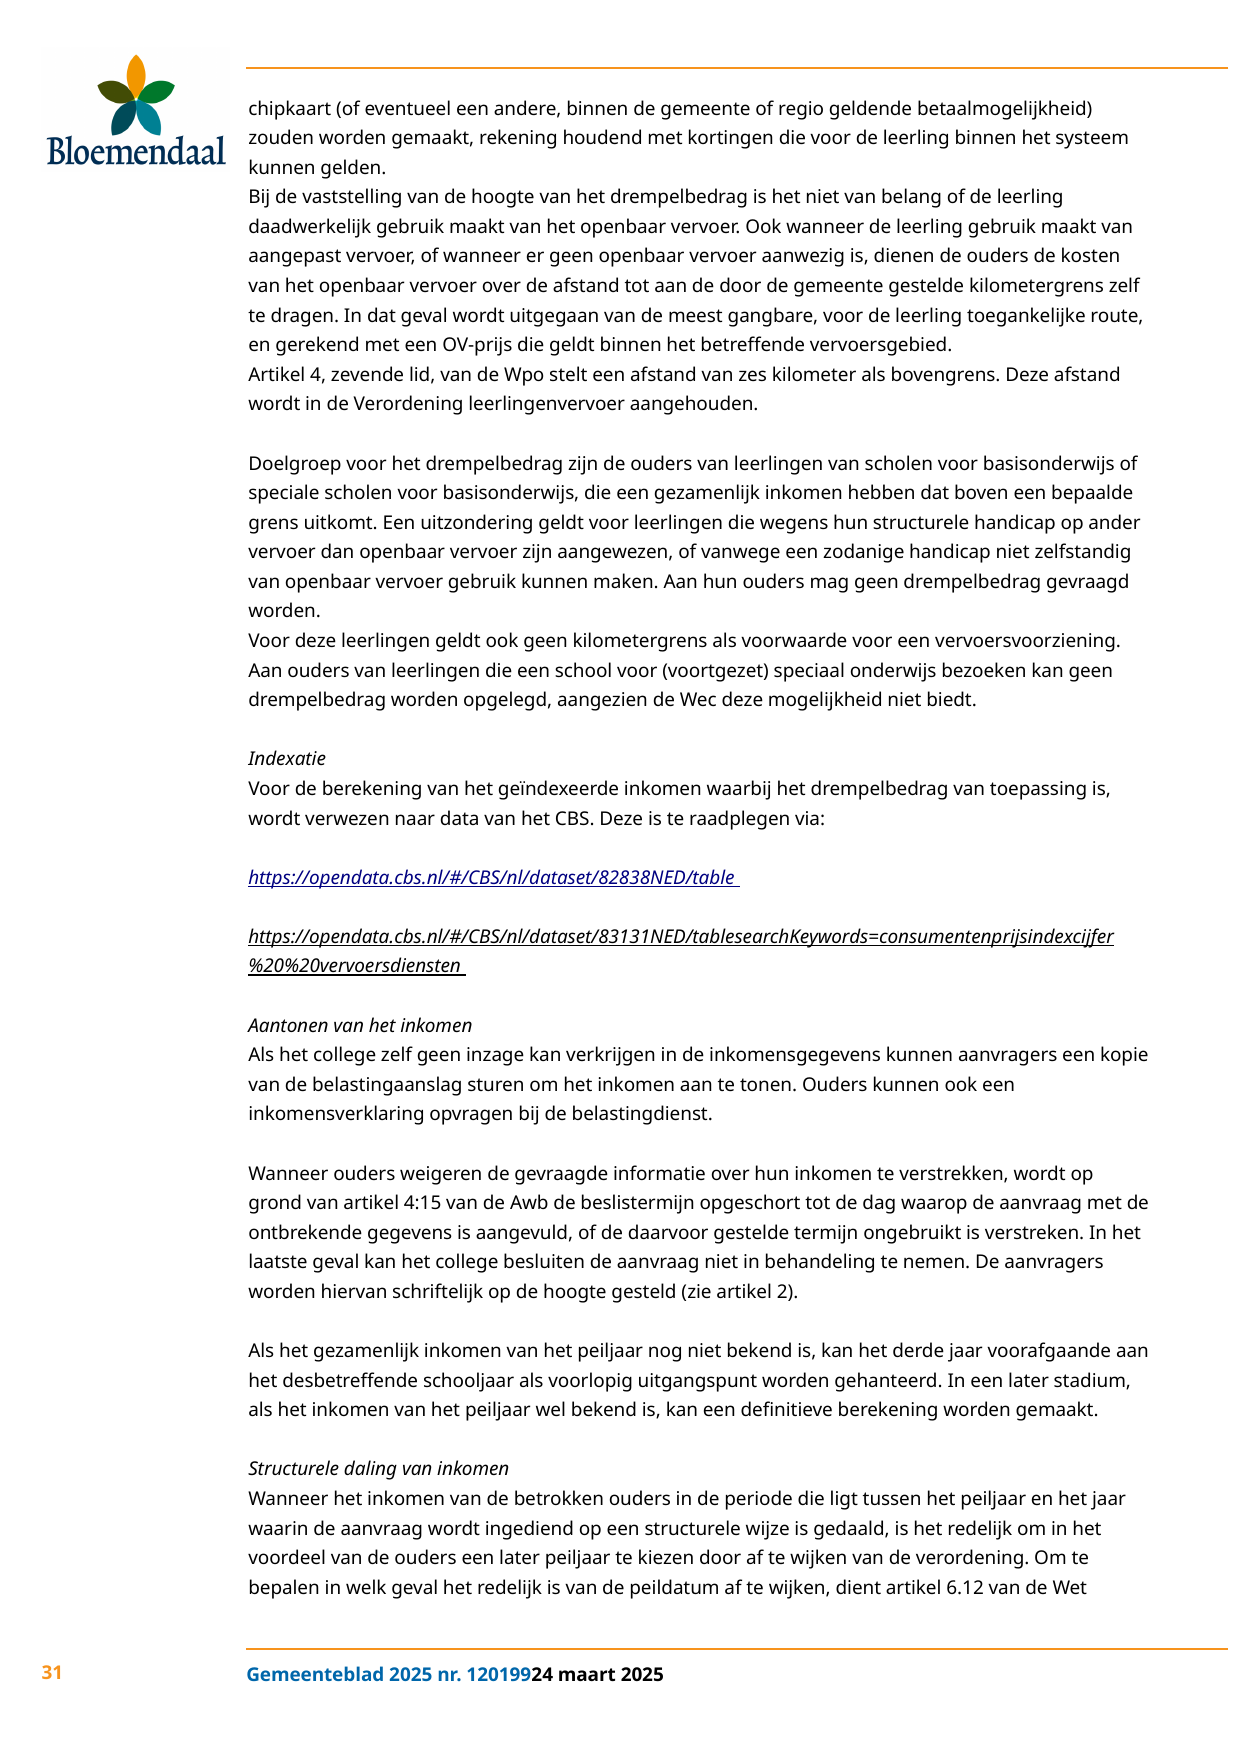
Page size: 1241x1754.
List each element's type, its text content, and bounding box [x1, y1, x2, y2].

text Wanneer het inkomen van de betrokken ouders in de periode die ligt tussen het peiljaar en het jaar waarin de aanvraag wordt ingediend op een structurele wijze is gedaald, is het redelijk om in het voordeel van de ouders een later peiljaar te kiezen door af te wijken van de verordening. Om te bepalen in welk geval het redelijk is van de peildatum af te wijken, dient artikel 6.12 van de Wet [248, 1485, 1152, 1600]
text Indexatie [248, 746, 1152, 771]
text Als het gezamenlijk inkomen van het peiljaar nog niet bekend is, kan het derde jaar voorafgaande aan het desbetreffende schooljaar als voorlopig uitgangspunt worden gehanteerd. In een later stadium, als het inkomen van het peiljaar wel bekend is, kan een definitieve berekening worden gemaakt. [248, 1337, 1152, 1422]
text chipkaart (of eventueel een andere, binnen de gemeente of regio geldende betaalmogelijkheid) zouden worden gemaakt, rekening houdend met kortingen die voor de leerling binnen het systeem kunnen gelden. [248, 95, 1152, 180]
picture [41, 47, 231, 172]
text https://opendata.cbs.nl/#/CBS/nl/dataset/83131NED/tablesearchKeywords=consumentenprijsindexcijfer%20%20vervoersdiensten [248, 923, 1152, 978]
text Structurele daling van inkomen [248, 1456, 1152, 1481]
text Aan ouders van leerlingen die een school voor (voortgezet) speciaal onderwijs bezoeken kan geen drempelbedrag worden opgelegd, aangezien de Wec deze mogelijkheid niet biedt. [248, 657, 1152, 712]
text Doelgroep voor het drempelbedrag zijn de ouders van leerlingen van scholen voor basisonderwijs of speciale scholen voor basisonderwijs, die een gezamenlijk inkomen hebben dat boven een bepaalde grens uitkomt. Een uitzondering geldt voor leerlingen die wegens hun structurele handicap op ander vervoer dan openbaar vervoer zijn aangewezen, of vanwege een zodanige handicap niet zelfstandig van openbaar vervoer gebruik kunnen maken. Aan hun ouders mag geen drempelbedrag gevraagd worden. [248, 450, 1152, 623]
text Voor de berekening van het geïndexeerde inkomen waarbij het drempelbedrag van toepassing is, wordt verwezen naar data van het CBS. Deze is te raadplegen via: [248, 775, 1152, 831]
text Aantonen van het inkomen [248, 1012, 1152, 1038]
text Wanneer ouders weigeren de gevraagde informatie over hun inkomen te verstrekken, wordt op grond van artikel 4:15 van de Awb de beslistermijn opgeschort tot de dag waarop de aanvraag met de ontbrekende gegevens is aangevuld, of de daarvoor gestelde termijn ongebruikt is verstreken. In het laatste geval kan het college besluiten de aanvraag niet in behandeling te nemen. De aanvragers worden hiervan schriftelijk op de hoogte gesteld (zie artikel 2). [248, 1160, 1152, 1304]
text Als het college zelf geen inzage kan verkrijgen in de inkomensgegevens kunnen aanvragers een kopie van de belastingaanslag sturen om het inkomen aan te tonen. Ouders kunnen ook een inkomensverklaring opvragen bij de belastingdienst. [248, 1041, 1152, 1126]
text Voor deze leerlingen geldt ook geen kilometergrens als voorwaarde voor een vervoersvoorziening. [248, 627, 1152, 653]
text Artikel 4, zevende lid, van de Wpo stelt een afstand van zes kilometer als bovengrens. Deze afstand wordt in de Verordening leerlingenvervoer aangehouden. [248, 361, 1152, 416]
text Bij de vaststelling van de hoogte van het drempelbedrag is het niet van belang of de leerling daadwerkelijk gebruik maakt van het openbaar vervoer. Ook wanneer de leerling gebruik maakt van aangepast vervoer, of wanneer er geen openbaar vervoer aanwezig is, dienen de ouders de kosten van het openbaar vervoer over de afstand tot aan de door de gemeente gestelde kilometergrens zelf te dragen. In dat geval wordt uitgegaan van de meest gangbare, voor de leerling toegankelijke route, en gerekend met een OV-prijs die geldt binnen het betreffende vervoersgebied. [248, 183, 1152, 357]
text https://opendata.cbs.nl/#/CBS/nl/dataset/82838NED/table [248, 864, 1152, 890]
